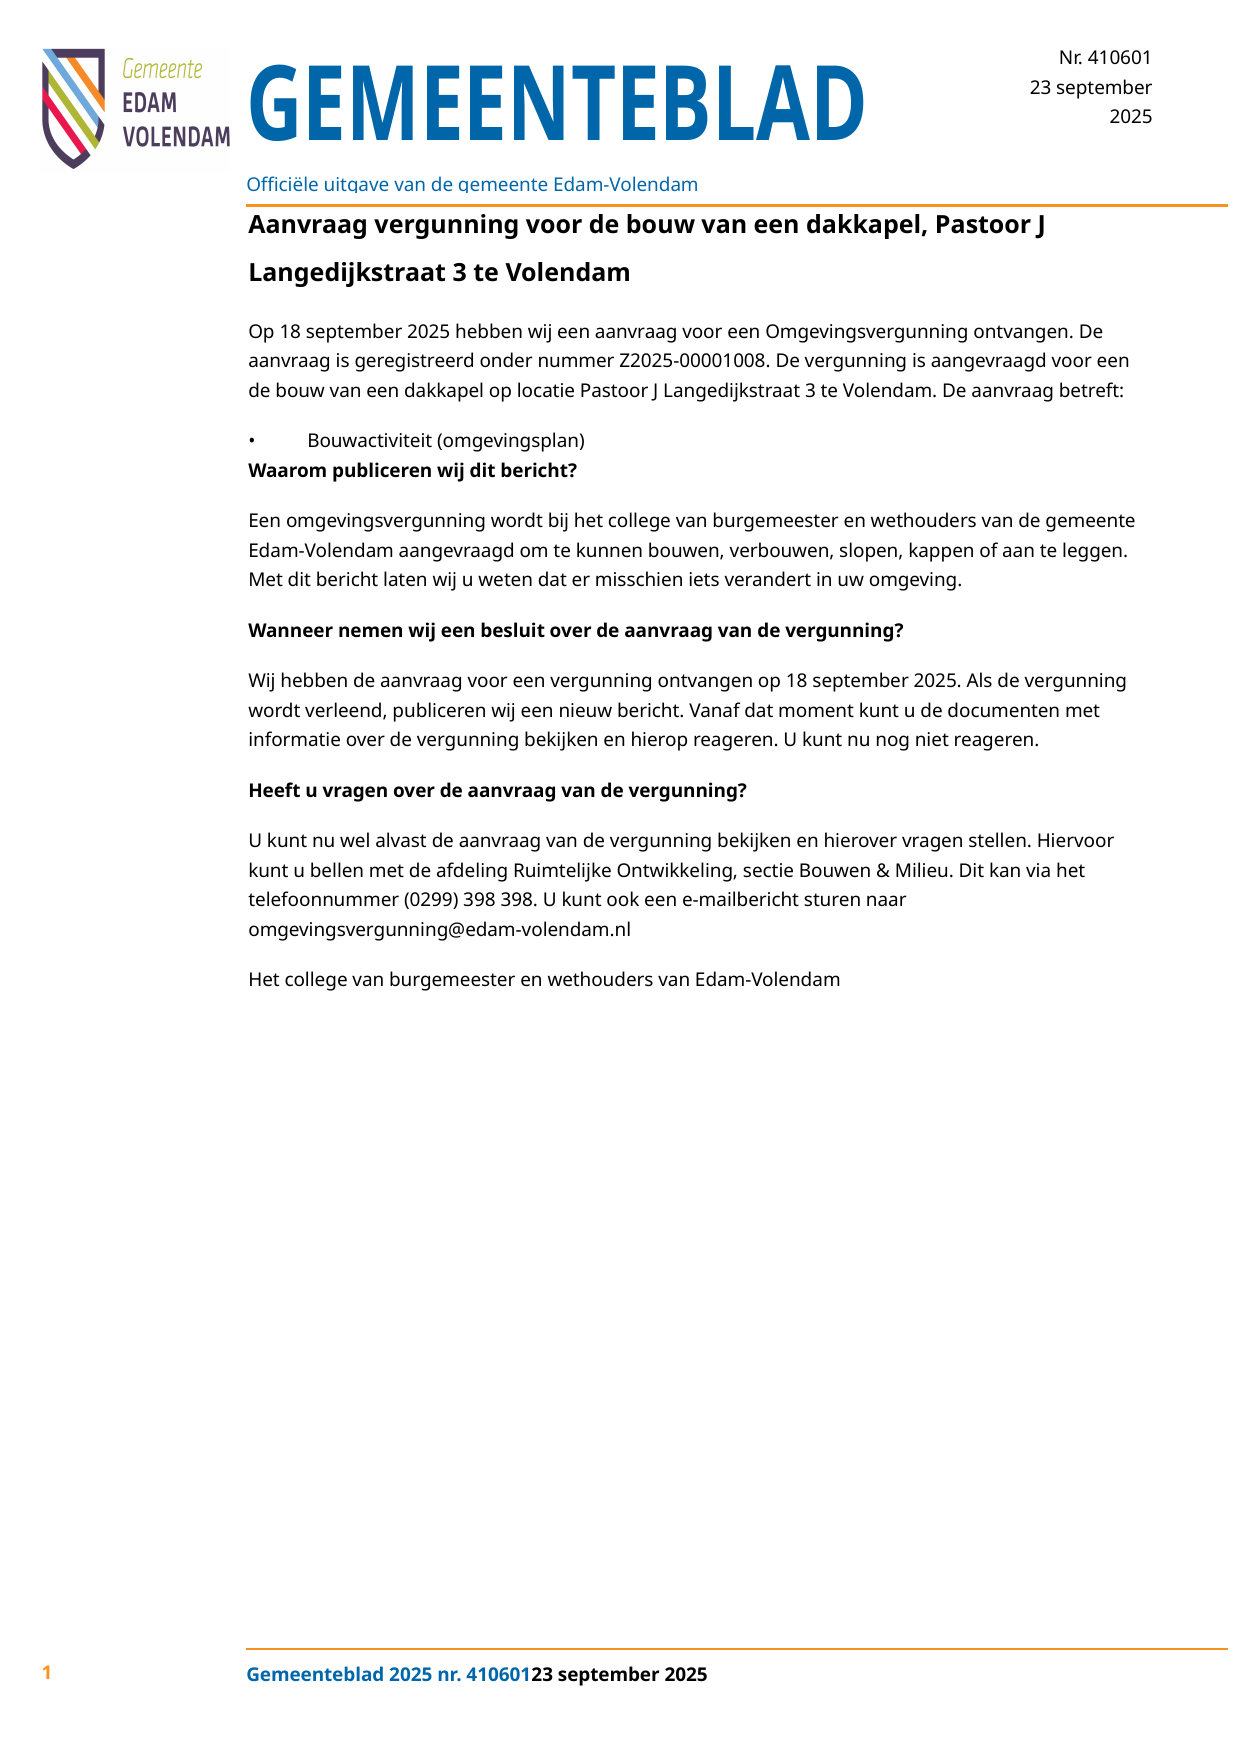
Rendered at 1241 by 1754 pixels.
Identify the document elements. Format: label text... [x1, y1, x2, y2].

list Bouwactiviteit (omgevingsplan) [248, 427, 1152, 453]
text Aanvraag vergunning voor de bouw van een dakkapel, Pastoor J Langedijkstraat 3 te Volendam [248, 207, 1152, 288]
picture [41, 47, 231, 172]
text Wanneer nemen wij een besluit over de aanvraag van de vergunning? [248, 617, 1152, 643]
text Een omgevingsvergunning wordt bij het college van burgemeester en wethouders van de gemeente Edam-Volendam aangevraagd om te kunnen bouwen, verbouwen, slopen, kappen of aan te leggen. Met dit bericht laten wij u weten dat er misschien iets verandert in uw omgeving. [248, 507, 1152, 592]
text Op 18 september 2025 hebben wij een aanvraag voor een Omgevingsvergunning ontvangen. De aanvraag is geregistreerd onder nummer Z2025-00001008. De vergunning is aangevraagd voor een de bouw van een dakkapel op locatie Pastoor J Langedijkstraat 3 te Volendam. De aanvraag betreft: [248, 318, 1152, 403]
text Waarom publiceren wij dit bericht? [248, 457, 1152, 483]
text Heeft u vragen over de aanvraag van de vergunning? [248, 777, 1152, 803]
text Het college van burgemeester en wethouders van Edam-Volendam [248, 967, 1152, 992]
text U kunt nu wel alvast de aanvraag van de vergunning bekijken en hierover vragen stellen. Hiervoor kunt u bellen met de afdeling Ruimtelijke Ontwikkeling, sectie Bouwen & Milieu. Dit kan via het telefoonnummer (0299) 398 398. U kunt ook een e-mailbericht sturen naar omgevingsvergunning@edam-volendam.nl [248, 827, 1152, 942]
text Wij hebben de aanvraag voor een vergunning ontvangen op 18 september 2025. Als de vergunning wordt verleend, publiceren wij een nieuw bericht. Vanaf dat moment kunt u de documenten met informatie over de vergunning bekijken en hierop reageren. U kunt nu nog niet reageren. [248, 667, 1152, 752]
